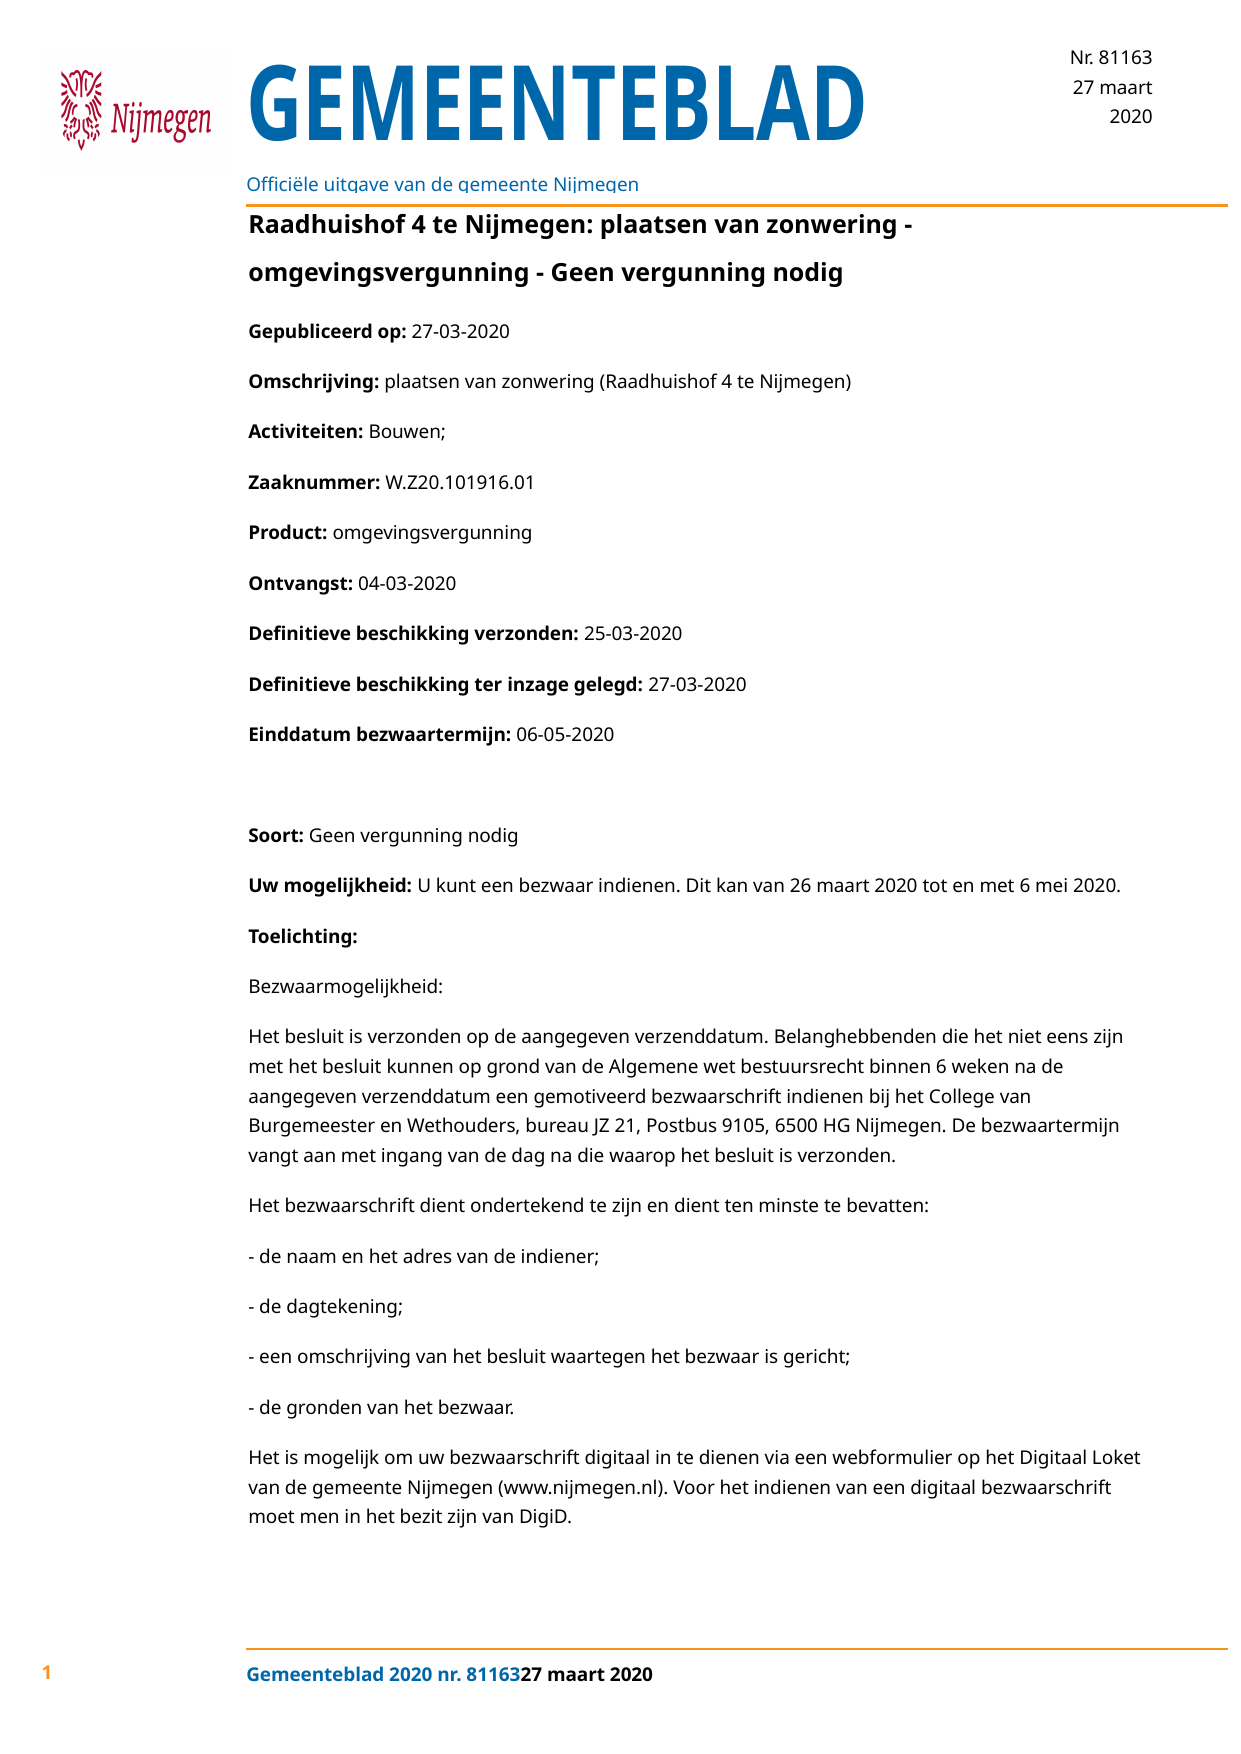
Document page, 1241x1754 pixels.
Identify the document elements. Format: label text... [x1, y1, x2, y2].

text Zaaknummer: W.Z20.101916.01 [248, 469, 1152, 495]
text Het bezwaarschrift dient ondertekend te zijn en dient ten minste te bevatten: [248, 1192, 1152, 1218]
text Bezwaarmogelijkheid: [248, 973, 1152, 999]
text - de dagtekening; [248, 1293, 1152, 1319]
picture [41, 47, 231, 172]
text - de naam en het adres van de indiener; [248, 1243, 1152, 1269]
text Gepubliceerd op: 27-03-2020 [248, 318, 1152, 344]
text Soort: Geen vergunning nodig [248, 822, 1152, 848]
text - een omschrijving van het besluit waartegen het bezwaar is gericht; [248, 1344, 1152, 1369]
text - de gronden van het bezwaar. [248, 1394, 1152, 1420]
text Uw mogelijkheid: U kunt een bezwaar indienen. Dit kan van 26 maart 2020 tot en met 6 mei 2020. [248, 872, 1152, 898]
text Het besluit is verzonden op de aangegeven verzenddatum. Belanghebbenden die het niet eens zijn met het besluit kunnen op grond van de Algemene wet bestuursrecht binnen 6 weken na de aangegeven verzenddatum een gemotiveerd bezwaarschrift indienen bij het College van Burgemeester en Wethouders, bureau JZ 21, Postbus 9105, 6500 HG Nijmegen. De bezwaartermijn vangt aan met ingang van de dag na die waarop het besluit is verzonden. [248, 1024, 1152, 1168]
text Definitieve beschikking verzonden: 25-03-2020 [248, 620, 1152, 646]
text Toelichting: [248, 923, 1152, 949]
text Activiteiten: Bouwen; [248, 419, 1152, 444]
text Product: omgevingsvergunning [248, 519, 1152, 545]
text Omschrijving: plaatsen van zonwering (Raadhuishof 4 te Nijmegen) [248, 368, 1152, 394]
text Raadhuishof 4 te Nijmegen: plaatsen van zonwering - omgevingsvergunning - Geen vergunning nodig [248, 207, 1152, 288]
text Einddatum bezwaartermijn: 06-05-2020 [248, 721, 1152, 747]
text Ontvangst: 04-03-2020 [248, 570, 1152, 596]
text Definitieve beschikking ter inzage gelegd: 27-03-2020 [248, 671, 1152, 697]
text Het is mogelijk om uw bezwaarschrift digitaal in te dienen via een webformulier op het Digitaal Loket van de gemeente Nijmegen (www.nijmegen.nl). Voor het indienen van een digitaal bezwaarschrift moet men in het bezit zijn van DigiD. [248, 1444, 1152, 1529]
